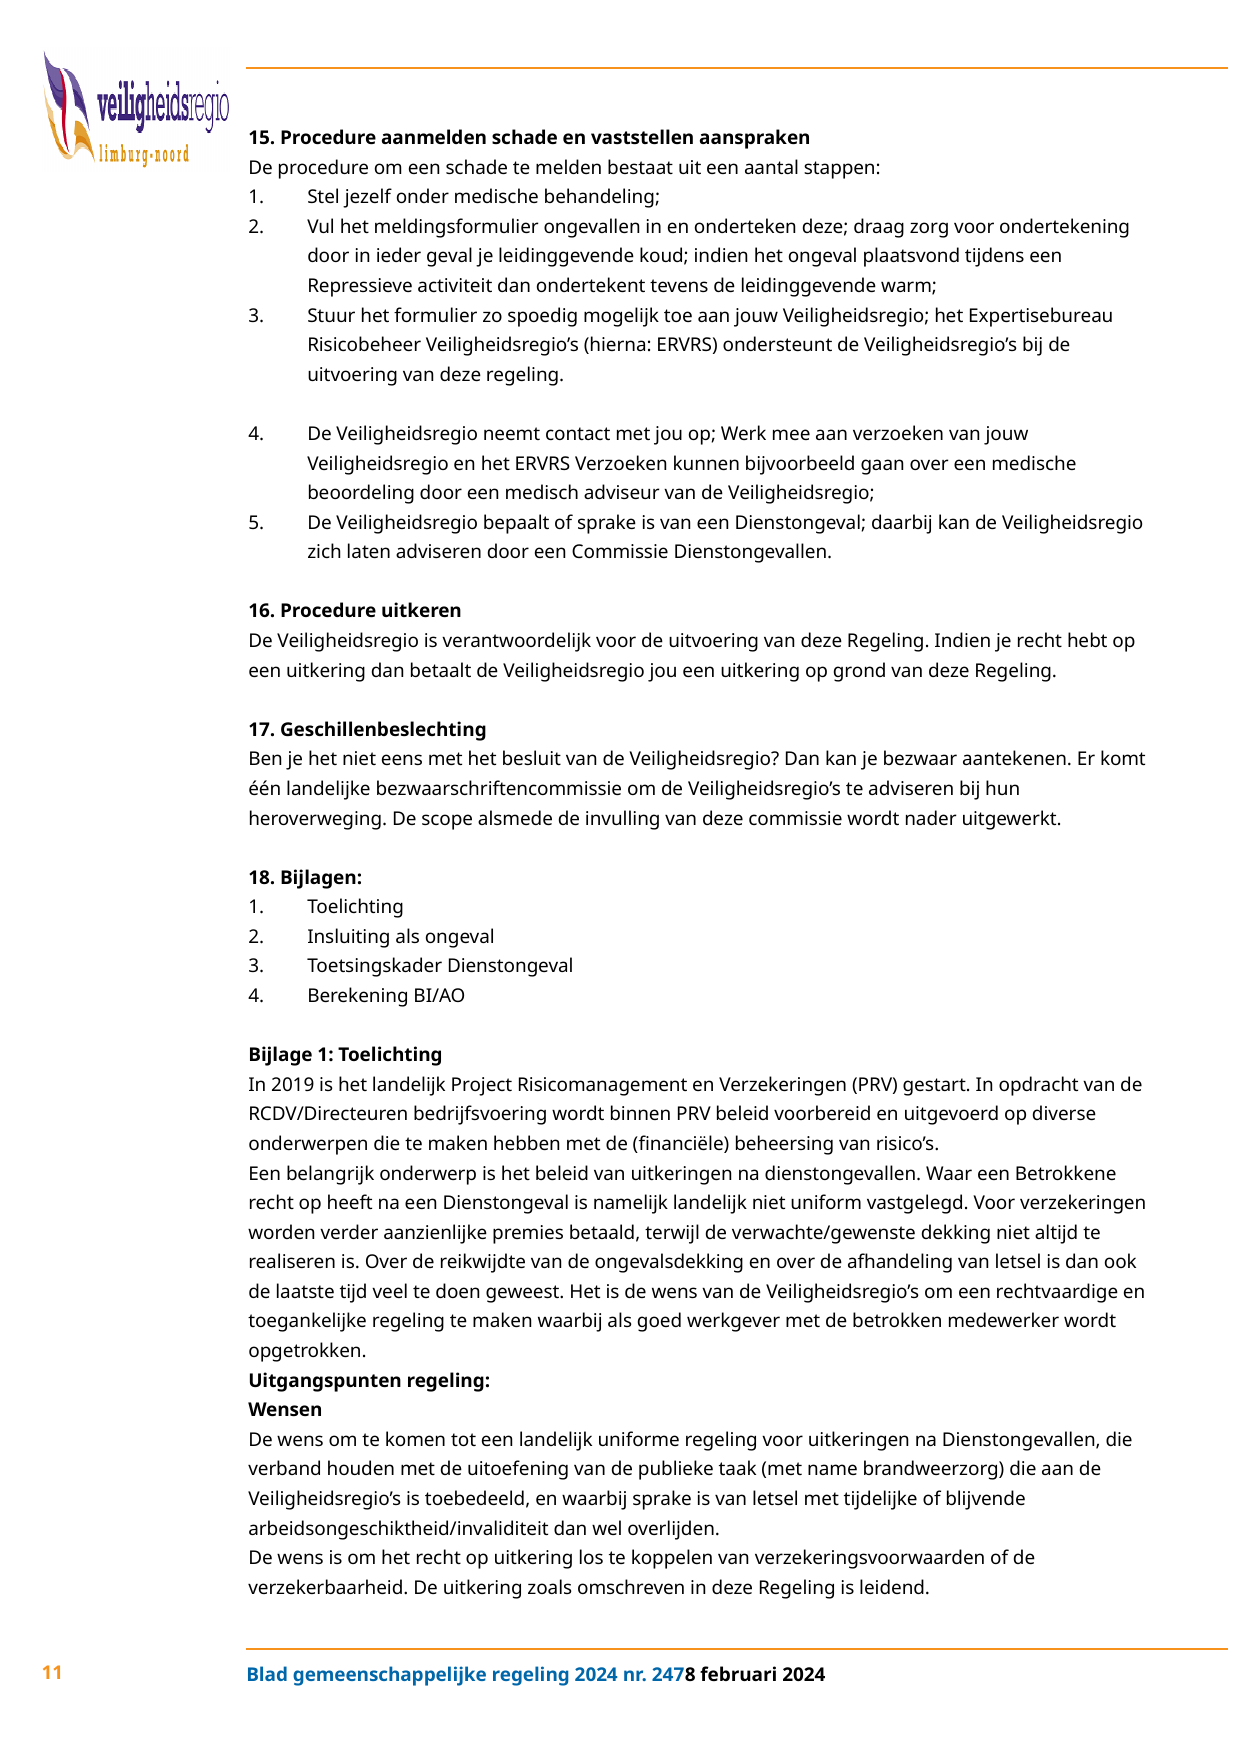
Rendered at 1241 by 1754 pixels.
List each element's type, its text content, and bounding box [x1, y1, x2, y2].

text Uitgangspunten regeling: [248, 1367, 1152, 1393]
list Toetsingskader Dienstongeval [248, 953, 1152, 978]
list Vul het meldingsformulier ongevallen in en onderteken deze; draag zorg voor ondertekening door in ieder geval je leidinggevende koud; indien het ongeval plaatsvond tijdens een Repressieve activiteit dan ondertekent tevens de leidinggevende warm; [248, 213, 1152, 298]
text De wens om te komen tot een landelijk uniforme regeling voor uitkeringen na Dienstongevallen, die verband houden met de uitoefening van de publieke taak (met name brandweerzorg) die aan de Veiligheidsregio’s is toebedeeld, en waarbij sprake is van letsel met tijdelijke of blijvende arbeidsongeschiktheid/invaliditeit dan wel overlijden. [248, 1426, 1152, 1541]
text 17. Geschillenbeslechting [248, 716, 1152, 742]
picture [41, 47, 231, 172]
text Een belangrijk onderwerp is het beleid van uitkeringen na dienstongevallen. Waar een Betrokkene recht op heeft na een Dienstongeval is namelijk landelijk niet uniform vastgelegd. Voor verzekeringen worden verder aanzienlijke premies betaald, terwijl de verwachte/gewenste dekking niet altijd te realiseren is. Over de reikwijdte van de ongevalsdekking en over de afhandeling van letsel is dan ook de laatste tijd veel te doen geweest. Het is de wens van de Veiligheidsregio’s om een rechtvaardige en toegankelijke regeling te maken waarbij als goed werkgever met de betrokken medewerker wordt opgetrokken. [248, 1160, 1152, 1363]
text De procedure om een schade te melden bestaat uit een aantal stappen: [248, 154, 1152, 180]
list Stel jezelf onder medische behandeling; [248, 183, 1152, 209]
list Stuur het formulier zo spoedig mogelijk toe aan jouw Veiligheidsregio; het Expertisebureau Risicobeheer Veiligheidsregio’s (hierna: ERVRS) ondersteunt de Veiligheidsregio’s bij de uitvoering van deze regeling. [248, 302, 1152, 387]
text 15. Procedure aanmelden schade en vaststellen aanspraken [248, 124, 1152, 150]
text Ben je het niet eens met het besluit van de Veiligheidsregio? Dan kan je bezwaar aantekenen. Er komt één landelijke bezwaarschriftencommissie om de Veiligheidsregio’s te adviseren bij hun heroverweging. De scope alsmede de invulling van deze commissie wordt nader uitgewerkt. [248, 746, 1152, 831]
text 16. Procedure uitkeren [248, 598, 1152, 623]
text Wensen [248, 1396, 1152, 1422]
list Toelichting [248, 893, 1152, 919]
list Insluiting als ongeval [248, 923, 1152, 949]
list Berekening BI/AO [248, 982, 1152, 1008]
list De Veiligheidsregio neemt contact met jou op; Werk mee aan verzoeken van jouw Veiligheidsregio en het ERVRS Verzoeken kunnen bijvoorbeeld gaan over een medische beoordeling door een medisch adviseur van de Veiligheidsregio; [248, 420, 1152, 505]
text De wens is om het recht op uitkering los te koppelen van verzekeringsvoorwaarden of de verzekerbaarheid. De uitkering zoals omschreven in deze Regeling is leidend. [248, 1544, 1152, 1600]
list De Veiligheidsregio bepaalt of sprake is van een Dienstongeval; daarbij kan de Veiligheidsregio zich laten adviseren door een Commissie Dienstongevallen. [248, 509, 1152, 564]
text De Veiligheidsregio is verantwoordelijk voor de uitvoering van deze Regeling. Indien je recht hebt op een uitkering dan betaalt de Veiligheidsregio jou een uitkering op grond van deze Regeling. [248, 627, 1152, 683]
text Bijlage 1: Toelichting [248, 1041, 1152, 1067]
text 18. Bijlagen: [248, 864, 1152, 890]
text In 2019 is het landelijk Project Risicomanagement en Verzekeringen (PRV) gestart. In opdracht van de RCDV/Directeuren bedrijfsvoering wordt binnen PRV beleid voorbereid en uitgevoerd op diverse onderwerpen die te maken hebben met de (financiële) beheersing van risico’s. [248, 1071, 1152, 1156]
